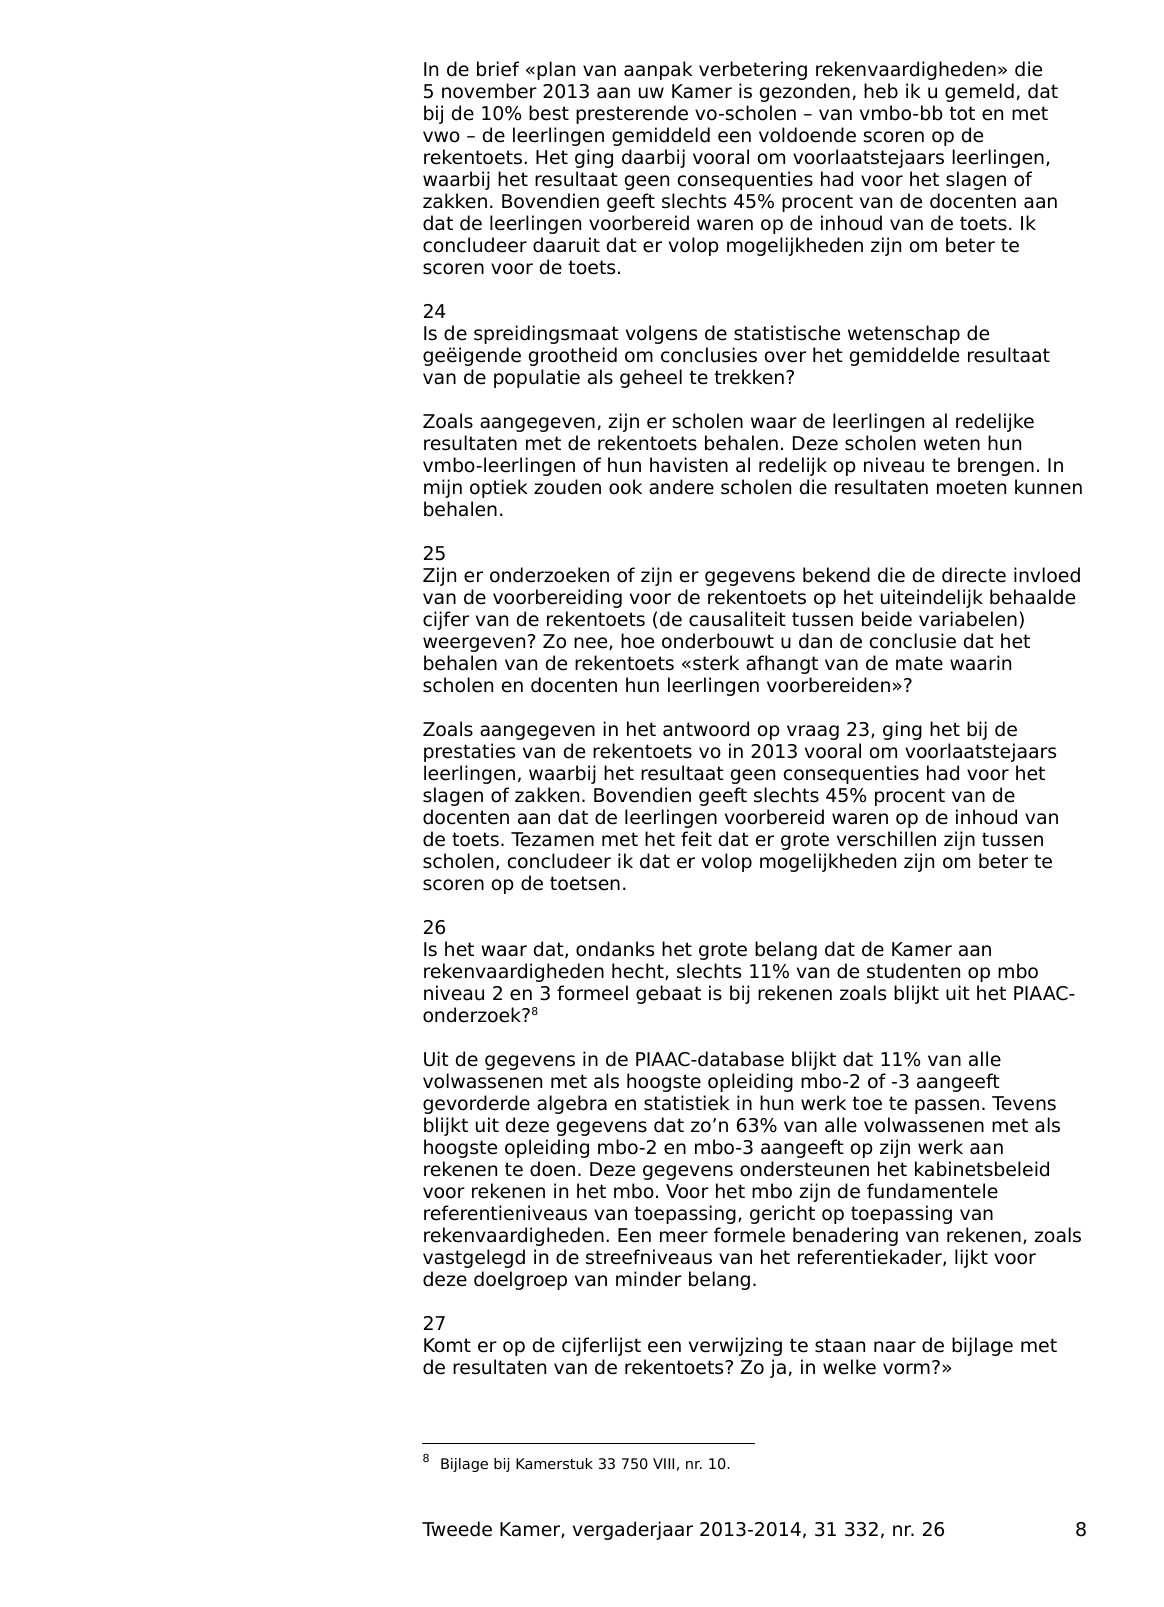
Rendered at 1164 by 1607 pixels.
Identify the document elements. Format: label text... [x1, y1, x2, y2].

text 26 [422, 917, 1087, 939]
text 24 [422, 301, 1087, 323]
text Uit de gegevens in de PIAAC-database blijkt dat 11% van alle volwassenen met als hoogste opleiding mbo-2 of -3 aangeeft gevorderde algebra en statistiek in hun werk toe te passen. Tevens blijkt uit deze gegevens dat zo’n 63% van alle volwassenen met als hoogste opleiding mbo-2 en mbo-3 aangeeft op zijn werk aan rekenen te doen. Deze gegevens ondersteunen het kabinetsbeleid voor rekenen in het mbo. Voor het mbo zijn de fundamentele referentieniveaus van toepassing, gericht op toepassing van rekenvaardigheden. Een meer formele benadering van rekenen, zoals vastgelegd in de streefniveaus van het referentiekader, lijkt voor deze doelgroep van minder belang. [422, 1049, 1087, 1291]
text 25 [422, 543, 1087, 565]
text In de brief «plan van aanpak verbetering rekenvaardigheden» die 5 november 2013 aan uw Kamer is gezonden, heb ik u gemeld, dat bij de 10% best presterende vo-scholen – van vmbo-bb tot en met vwo – de leerlingen gemiddeld een voldoende scoren op de rekentoets. Het ging daarbij vooral om voorlaatstejaars leerlingen, waarbij het resultaat geen consequenties had voor het slagen of zakken. Bovendien geeft slechts 45% procent van de docenten aan dat de leerlingen voorbereid waren op de inhoud van de toets. Ik concludeer daaruit dat er volop mogelijkheden zijn om beter te scoren voor de toets. [422, 59, 1087, 279]
text Komt er op de cijferlijst een verwijzing te staan naar de bijlage met de resultaten van de rekentoets? Zo ja, in welke vorm?» [422, 1335, 1087, 1379]
text Zoals aangegeven, zijn er scholen waar de leerlingen al redelijke resultaten met de rekentoets behalen. Deze scholen weten hun vmbo-leerlingen of hun havisten al redelijk op niveau te brengen. In mijn optiek zouden ook andere scholen die resultaten moeten kunnen behalen. [422, 411, 1087, 521]
text Is het waar dat, ondanks het grote belang dat de Kamer aan rekenvaardigheden hecht, slechts 11% van de studenten op mbo niveau 2 en 3 formeel gebaat is bij rekenen zoals blijkt uit het PIAAC-onderzoek? [422, 939, 1087, 1027]
text 27 [422, 1313, 1087, 1335]
text Zijn er onderzoeken of zijn er gegevens bekend die de directe invloed van de voorbereiding voor de rekentoets op het uiteindelijk behaalde cijfer van de rekentoets (de causaliteit tussen beide variabelen) weergeven? Zo nee, hoe onderbouwt u dan de conclusie dat het behalen van de rekentoets «sterk afhangt van de mate waarin scholen en docenten hun leerlingen voorbereiden»? [422, 565, 1087, 697]
text Bijlage bij Kamerstuk 33 750 VIII, nr. 10. [422, 1452, 1087, 1474]
text Zoals aangegeven in het antwoord op vraag 23, ging het bij de prestaties van de rekentoets vo in 2013 vooral om voorlaatstejaars leerlingen, waarbij het resultaat geen consequenties had voor het slagen of zakken. Bovendien geeft slechts 45% procent van de docenten aan dat de leerlingen voorbereid waren op de inhoud van de toets. Tezamen met het feit dat er grote verschillen zijn tussen scholen, concludeer ik dat er volop mogelijkheden zijn om beter te scoren op de toetsen. [422, 719, 1087, 895]
text Is de spreidingsmaat volgens de statistische wetenschap de geëigende grootheid om conclusies over het gemiddelde resultaat van de populatie als geheel te trekken? [422, 323, 1087, 389]
